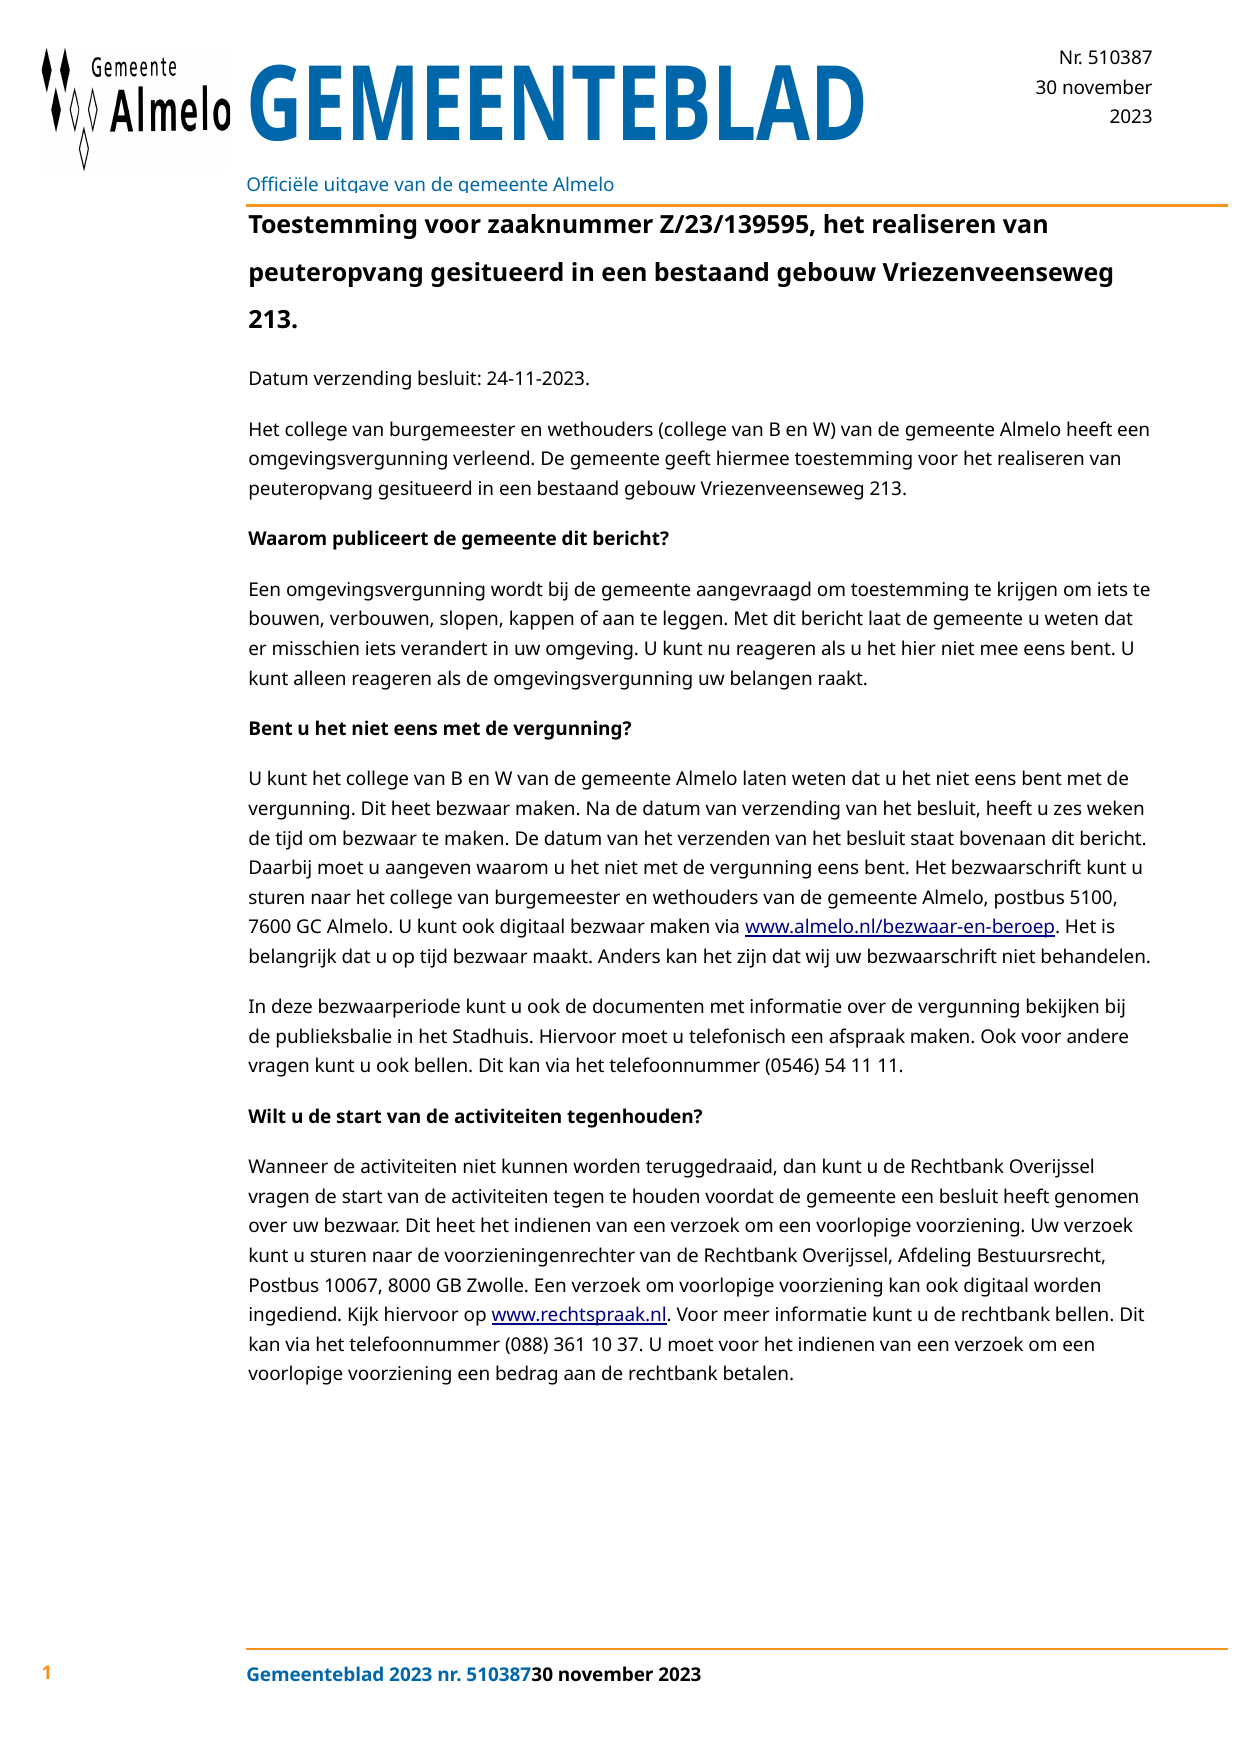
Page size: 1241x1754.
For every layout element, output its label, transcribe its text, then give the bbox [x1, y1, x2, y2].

text Wilt u de start van de activiteiten tegenhouden? [248, 1103, 1152, 1129]
picture [41, 47, 231, 172]
text Wanneer de activiteiten niet kunnen worden teruggedraaid, dan kunt u de Rechtbank Overijssel vragen de start van de activiteiten tegen te houden voordat de gemeente een besluit heeft genomen over uw bezwaar. Dit heet het indienen van een verzoek om een voorlopige voorziening. Uw verzoek kunt u sturen naar de voorzieningenrechter van de Rechtbank Overijssel, Afdeling Bestuursrecht, Postbus 10067, 8000 GB Zwolle. Een verzoek om voorlopige voorziening kan ook digitaal worden ingediend. Kijk hiervoor op www.rechtspraak.nl. Voor meer informatie kunt u de rechtbank bellen. Dit kan via het telefoonnummer (088) 361 10 37. U moet voor het indienen van een verzoek om een voorlopige voorziening een bedrag aan de rechtbank betalen. [248, 1153, 1152, 1386]
text Datum verzending besluit: 24-11-2023. [248, 366, 1152, 391]
text In deze bezwaarperiode kunt u ook de documenten met informatie over de vergunning bekijken bij de publieksbalie in het Stadhuis. Hiervoor moet u telefonisch een afspraak maken. Ook voor andere vragen kunt u ook bellen. Dit kan via het telefoonnummer (0546) 54 11 11. [248, 993, 1152, 1078]
text Een omgevingsvergunning wordt bij de gemeente aangevraagd om toestemming te krijgen om iets te bouwen, verbouwen, slopen, kappen of aan te leggen. Met dit bericht laat de gemeente u weten dat er misschien iets verandert in uw omgeving. U kunt nu reageren als u het hier niet mee eens bent. U kunt alleen reageren als de omgevingsvergunning uw belangen raakt. [248, 576, 1152, 690]
text Het college van burgemeester en wethouders (college van B en W) van de gemeente Almelo heeft een omgevingsvergunning verleend. De gemeente geeft hiermee toestemming voor het realiseren van peuteropvang gesitueerd in een bestaand gebouw Vriezenveenseweg 213. [248, 416, 1152, 501]
text Bent u het niet eens met de vergunning? [248, 715, 1152, 741]
text U kunt het college van B en W van de gemeente Almelo laten weten dat u het niet eens bent met de vergunning. Dit heet bezwaar maken. Na de datum van verzending van het besluit, heeft u zes weken de tijd om bezwaar te maken. De datum van het verzenden van het besluit staat bovenaan dit bericht. Daarbij moet u aangeven waarom u het niet met de vergunning eens bent. Het bezwaarschrift kunt u sturen naar het college van burgemeester en wethouders van de gemeente Almelo, postbus 5100, 7600 GC Almelo. U kunt ook digitaal bezwaar maken via www.almelo.nl/bezwaar-en-beroep. Het is belangrijk dat u op tijd bezwaar maakt. Anders kan het zijn dat wij uw bezwaarschrift niet behandelen. [248, 766, 1152, 969]
text Toestemming voor zaaknummer Z/23/139595, het realiseren van peuteropvang gesitueerd in een bestaand gebouw Vriezenveenseweg 213. [248, 207, 1152, 336]
text Waarom publiceert de gemeente dit bericht? [248, 526, 1152, 551]
